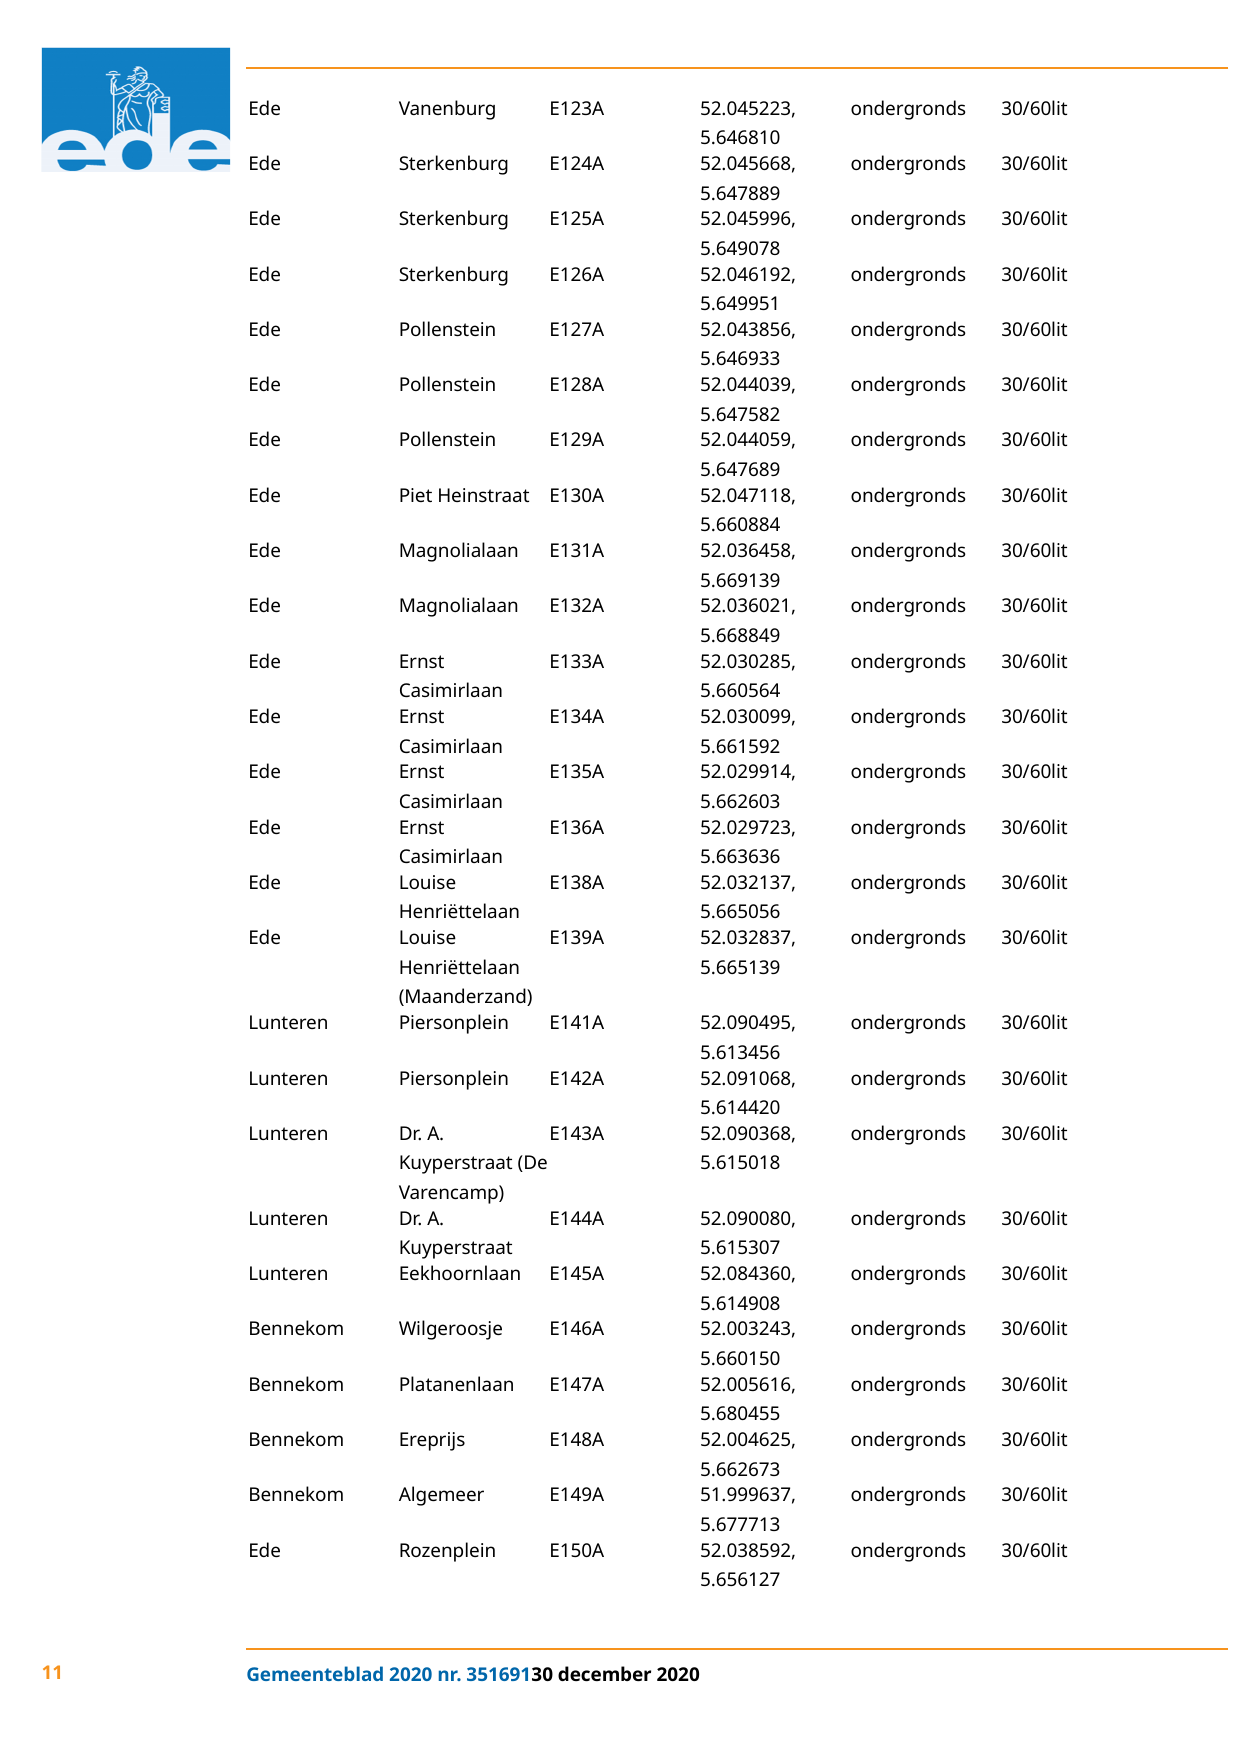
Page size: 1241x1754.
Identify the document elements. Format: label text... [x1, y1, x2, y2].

table_cell 30/60lit [1001, 593, 1152, 648]
table_cell 30/60lit [1001, 1537, 1152, 1592]
table_cell 52.044039, 5.647582 [700, 371, 850, 427]
table_cell Wilgeroosje [399, 1316, 549, 1371]
table_cell ondergronds [850, 261, 1001, 316]
table_cell 52.046192, 5.649951 [700, 261, 850, 316]
table_cell 30/60lit [1001, 1316, 1152, 1371]
table_cell Sterkenburg [399, 150, 549, 205]
table_cell Ede [248, 482, 398, 537]
table_cell 52.003243, 5.660150 [700, 1316, 850, 1371]
table_cell Lunteren [248, 1120, 398, 1205]
table_cell ondergronds [850, 1009, 1001, 1065]
table_cell E142A [549, 1065, 700, 1120]
table_cell 51.999637, 5.677713 [700, 1481, 850, 1537]
table_cell E123A [549, 95, 700, 150]
table_cell E146A [549, 1316, 700, 1371]
table_cell E141A [549, 1009, 700, 1065]
table_cell 30/60lit [1001, 814, 1152, 869]
table_cell 52.091068, 5.614420 [700, 1065, 850, 1120]
table_cell ondergronds [850, 648, 1001, 703]
table_cell Pollenstein [399, 371, 549, 427]
table_cell E133A [549, 648, 700, 703]
table_cell ondergronds [850, 1205, 1001, 1260]
table_cell E138A [549, 869, 700, 924]
table_cell Bennekom [248, 1316, 398, 1371]
table_cell ondergronds [850, 1426, 1001, 1481]
table_cell Magnolialaan [399, 593, 549, 648]
table_cell 52.036458, 5.669139 [700, 537, 850, 593]
table_cell ondergronds [850, 1537, 1001, 1592]
table_cell 52.045668, 5.647889 [700, 150, 850, 205]
table_cell E126A [549, 261, 700, 316]
table_cell Bennekom [248, 1371, 398, 1426]
table_cell 52.045223, 5.646810 [700, 95, 850, 150]
table_cell 52.044059, 5.647689 [700, 427, 850, 482]
table_cell 30/60lit [1001, 1120, 1152, 1205]
table_cell 52.030099, 5.661592 [700, 703, 850, 758]
table_cell 30/60lit [1001, 482, 1152, 537]
table_cell ondergronds [850, 1371, 1001, 1426]
table_cell 52.084360, 5.614908 [700, 1260, 850, 1316]
table_cell Pollenstein [399, 427, 549, 482]
table_cell Ede [248, 150, 398, 205]
table_cell ondergronds [850, 537, 1001, 593]
table_cell E124A [549, 150, 700, 205]
table_cell Sterkenburg [399, 261, 549, 316]
table_cell 52.036021, 5.668849 [700, 593, 850, 648]
table_cell 30/60lit [1001, 1260, 1152, 1316]
table_cell Ede [248, 205, 398, 261]
table_cell E127A [549, 316, 700, 371]
table_cell ondergronds [850, 1316, 1001, 1371]
table_cell Ede [248, 316, 398, 371]
table_cell E125A [549, 205, 700, 261]
table_cell Rozenplein [399, 1537, 549, 1592]
table_cell Ede [248, 95, 398, 150]
table_cell Lunteren [248, 1065, 398, 1120]
table_cell Ernst Casimirlaan [399, 648, 549, 703]
table_cell Ede [248, 869, 398, 924]
table_cell Ede [248, 759, 398, 814]
table_cell Ede [248, 261, 398, 316]
table_cell Piersonplein [399, 1065, 549, 1120]
table_cell 30/60lit [1001, 1371, 1152, 1426]
table_cell E128A [549, 371, 700, 427]
table_cell 52.047118, 5.660884 [700, 482, 850, 537]
table_cell Dr. A. Kuyperstraat [399, 1205, 549, 1260]
table_cell 30/60lit [1001, 869, 1152, 924]
table_cell Algemeer [399, 1481, 549, 1537]
table_cell 52.030285, 5.660564 [700, 648, 850, 703]
table_cell E149A [549, 1481, 700, 1537]
table_cell Lunteren [248, 1205, 398, 1260]
table_cell 52.045996, 5.649078 [700, 205, 850, 261]
table_cell Louise Henriëttelaan (Maanderzand) [399, 925, 549, 1009]
table_cell 30/60lit [1001, 95, 1152, 150]
table_cell ondergronds [850, 1065, 1001, 1120]
table_cell ondergronds [850, 759, 1001, 814]
table_cell 30/60lit [1001, 648, 1152, 703]
table_cell 30/60lit [1001, 759, 1152, 814]
table_cell Louise Henriëttelaan [399, 869, 549, 924]
table_cell Platanenlaan [399, 1371, 549, 1426]
table_cell E131A [549, 537, 700, 593]
table_cell E144A [549, 1205, 700, 1260]
table_cell 30/60lit [1001, 537, 1152, 593]
table_cell ondergronds [850, 814, 1001, 869]
table_cell Piersonplein [399, 1009, 549, 1065]
table_cell Ede [248, 703, 398, 758]
table_cell E139A [549, 925, 700, 1009]
table_cell ondergronds [850, 1260, 1001, 1316]
table_cell Ernst Casimirlaan [399, 814, 549, 869]
table_cell 30/60lit [1001, 1009, 1152, 1065]
table_cell ondergronds [850, 482, 1001, 537]
table_cell E143A [549, 1120, 700, 1205]
table_cell Ede [248, 648, 398, 703]
table_cell E129A [549, 427, 700, 482]
table_cell E147A [549, 1371, 700, 1426]
table_cell 52.090368, 5.615018 [700, 1120, 850, 1205]
table_cell ondergronds [850, 593, 1001, 648]
table_cell 52.032837, 5.665139 [700, 925, 850, 1009]
picture [41, 47, 231, 172]
table_cell 30/60lit [1001, 1205, 1152, 1260]
table_cell 52.038592, 5.656127 [700, 1537, 850, 1592]
table_cell Ernst Casimirlaan [399, 703, 549, 758]
table_cell 52.005616, 5.680455 [700, 1371, 850, 1426]
table_cell Sterkenburg [399, 205, 549, 261]
table_cell E145A [549, 1260, 700, 1316]
table_cell 30/60lit [1001, 427, 1152, 482]
table_cell E134A [549, 703, 700, 758]
table_cell E150A [549, 1537, 700, 1592]
table_cell ondergronds [850, 205, 1001, 261]
table_cell 30/60lit [1001, 205, 1152, 261]
table_cell E130A [549, 482, 700, 537]
table_cell 30/60lit [1001, 1065, 1152, 1120]
table_cell 30/60lit [1001, 1481, 1152, 1537]
table_cell ondergronds [850, 371, 1001, 427]
table_cell Magnolialaan [399, 537, 549, 593]
table_cell 30/60lit [1001, 925, 1152, 1009]
table_cell 52.090495, 5.613456 [700, 1009, 850, 1065]
table_cell Lunteren [248, 1260, 398, 1316]
table_cell ondergronds [850, 869, 1001, 924]
table_cell 52.029723, 5.663636 [700, 814, 850, 869]
table_cell E135A [549, 759, 700, 814]
table_cell Bennekom [248, 1481, 398, 1537]
table_cell E136A [549, 814, 700, 869]
table_cell 52.029914, 5.662603 [700, 759, 850, 814]
table_cell Piet Heinstraat [399, 482, 549, 537]
table_cell ondergronds [850, 95, 1001, 150]
table_cell Ede [248, 593, 398, 648]
table_cell Eekhoornlaan [399, 1260, 549, 1316]
table_cell Ede [248, 1537, 398, 1592]
table_cell Ede [248, 537, 398, 593]
table_cell Ede [248, 371, 398, 427]
table_cell Ereprijs [399, 1426, 549, 1481]
table_cell 30/60lit [1001, 261, 1152, 316]
table_cell 30/60lit [1001, 1426, 1152, 1481]
table_cell Pollenstein [399, 316, 549, 371]
table_cell 30/60lit [1001, 703, 1152, 758]
table_cell ondergronds [850, 1120, 1001, 1205]
table_cell E132A [549, 593, 700, 648]
table_cell Lunteren [248, 1009, 398, 1065]
table_cell Dr. A. Kuyperstraat (De Varencamp) [399, 1120, 549, 1205]
table_cell 30/60lit [1001, 371, 1152, 427]
table_cell 52.004625, 5.662673 [700, 1426, 850, 1481]
table_cell Ede [248, 814, 398, 869]
table_cell ondergronds [850, 1481, 1001, 1537]
table_cell Vanenburg [399, 95, 549, 150]
table_cell 52.032137, 5.665056 [700, 869, 850, 924]
table_cell Ede [248, 925, 398, 1009]
table_cell 30/60lit [1001, 150, 1152, 205]
table_cell ondergronds [850, 427, 1001, 482]
table_cell ondergronds [850, 925, 1001, 1009]
table_cell Bennekom [248, 1426, 398, 1481]
table_cell ondergronds [850, 316, 1001, 371]
table_cell E148A [549, 1426, 700, 1481]
table_cell 52.090080, 5.615307 [700, 1205, 850, 1260]
table_cell 52.043856, 5.646933 [700, 316, 850, 371]
table_cell ondergronds [850, 703, 1001, 758]
table_cell Ernst Casimirlaan [399, 759, 549, 814]
table_cell ondergronds [850, 150, 1001, 205]
table_cell Ede [248, 427, 398, 482]
table_cell 30/60lit [1001, 316, 1152, 371]
